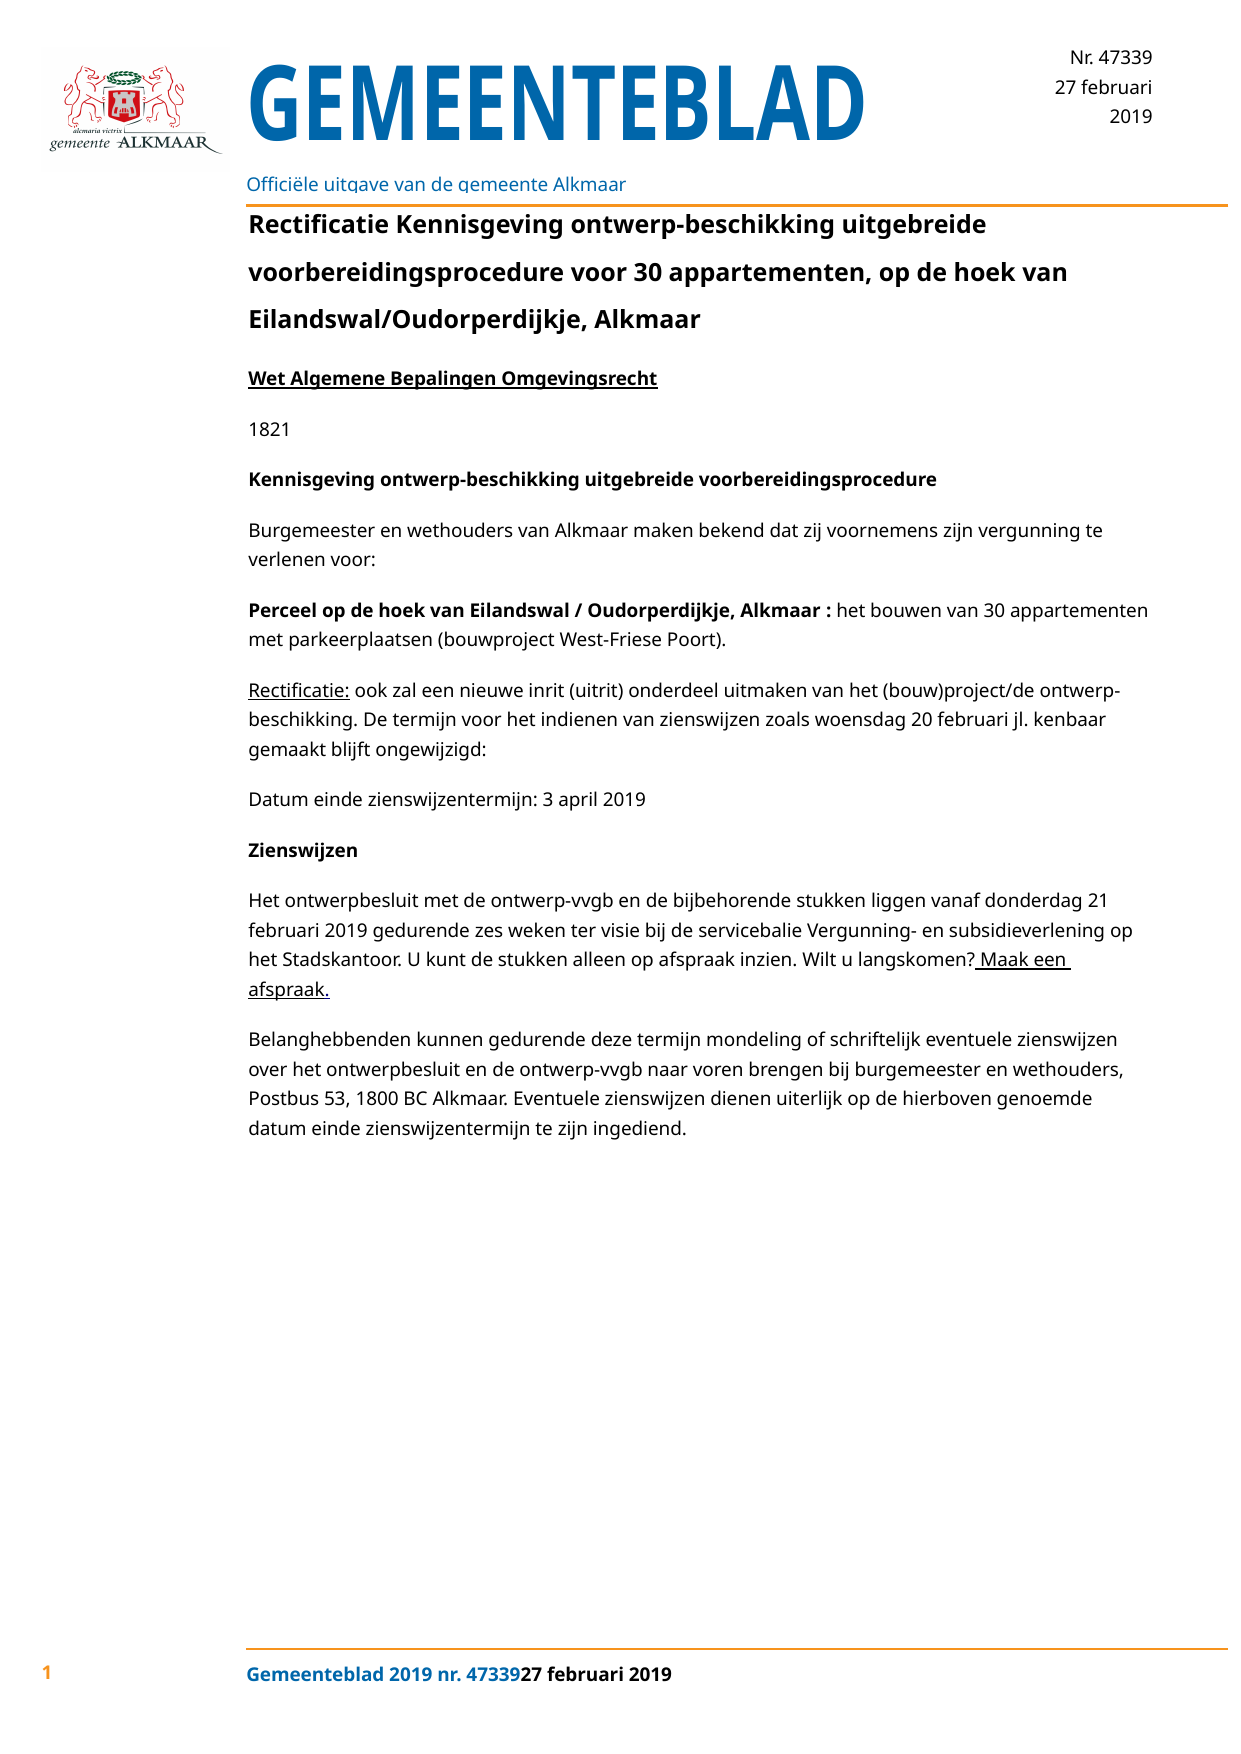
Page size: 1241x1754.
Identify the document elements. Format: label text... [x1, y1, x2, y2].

text Wet Algemene Bepalingen Omgevingsrecht [248, 366, 1152, 391]
text Kennisgeving ontwerp-beschikking uitgebreide voorbereidingsprocedure [248, 466, 1152, 492]
text Rectificatie Kennisgeving ontwerp-beschikking uitgebreide voorbereidingsprocedure voor 30 appartementen, op de hoek van Eilandswal/Oudorperdijkje, Alkmaar [248, 207, 1152, 336]
text Zienswijzen [248, 837, 1152, 862]
text Perceel op de hoek van Eilandswal / Oudorperdijkje, Alkmaar : het bouwen van 30 appartementen met parkeerplaatsen (bouwproject West-Friese Poort). [248, 597, 1152, 652]
text Het ontwerpbesluit met de ontwerp-vvgb en de bijbehorende stukken liggen vanaf donderdag 21 februari 2019 gedurende zes weken ter visie bij de servicebalie Vergunning- en subsidieverlening op het Stadskantoor. U kunt de stukken alleen op afspraak inzien. Wilt u langskomen? Maak een afspraak. [248, 887, 1152, 1002]
text Rectificatie: ook zal een nieuwe inrit (uitrit) onderdeel uitmaken van het (bouw)project/de ontwerp-beschikking. De termijn voor het indienen van zienswijzen zoals woensdag 20 februari jl. kenbaar gemaakt blijft ongewijzigd: [248, 677, 1152, 762]
text 1821 [248, 416, 1152, 442]
text Belanghebbenden kunnen gedurende deze termijn mondeling of schriftelijk eventuele zienswijzen over het ontwerpbesluit en de ontwerp-vvgb naar voren brengen bij burgemeester en wethouders, Postbus 53, 1800 BC Alk­maar. Eventuele zienswijzen dienen uiterlijk op de hierboven genoemde datum einde zienswijzentermijn te zijn ingediend. [248, 1026, 1152, 1141]
text Datum einde zienswijzentermijn: 3 april 2019 [248, 786, 1152, 812]
picture [41, 47, 231, 172]
text Burgemeester en wethouders van Alkmaar maken bekend dat zij voornemens zijn vergunning te verlenen voor: [248, 517, 1152, 572]
